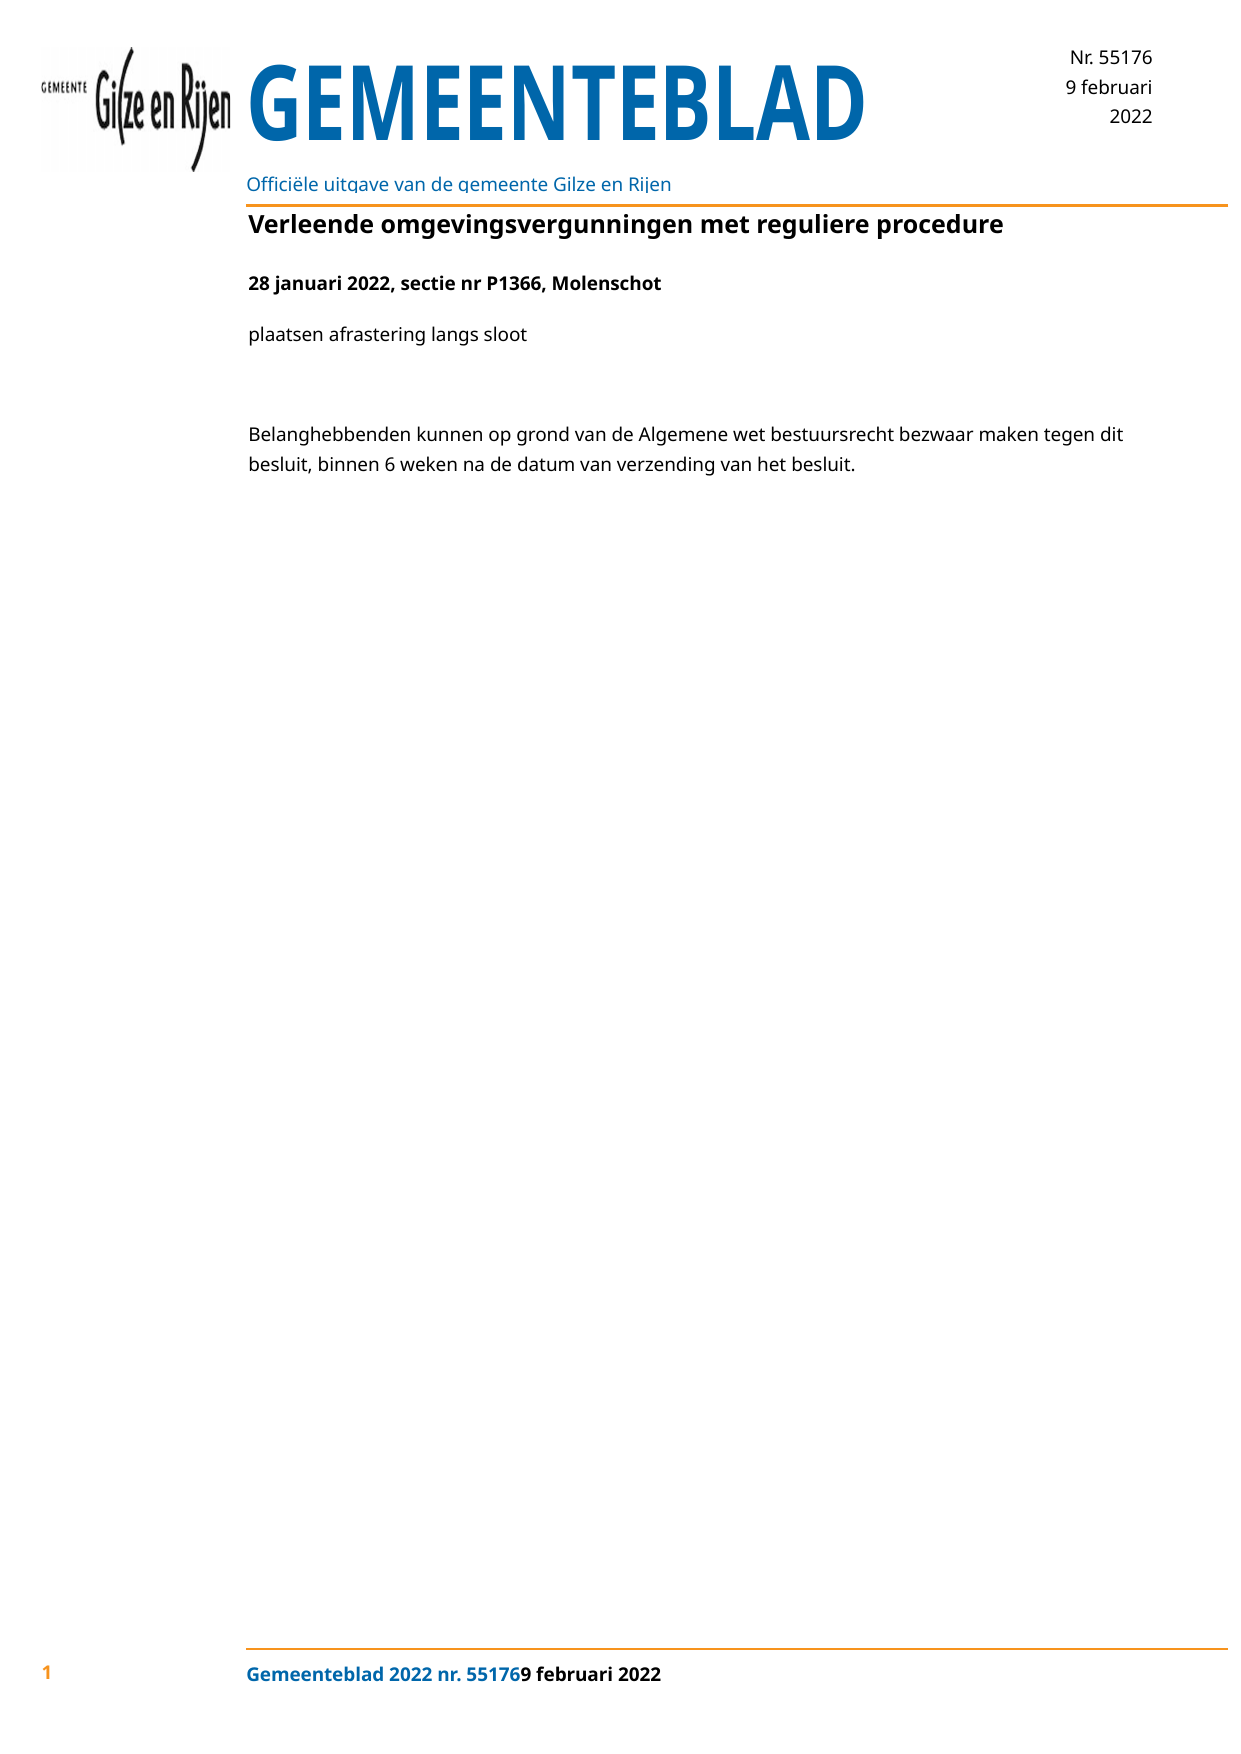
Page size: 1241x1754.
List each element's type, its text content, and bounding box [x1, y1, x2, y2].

text Belanghebbenden kunnen op grond van de Algemene wet bestuursrecht bezwaar maken tegen dit besluit, binnen 6 weken na de datum van verzending van het besluit. [248, 422, 1152, 477]
text Verleende omgevingsvergunningen met reguliere procedure [248, 207, 1152, 241]
picture [41, 47, 231, 172]
text 28 januari 2022, sectie nr P1366, Molenschot [248, 270, 1152, 296]
text plaatsen afrastering langs sloot [248, 321, 1152, 346]
